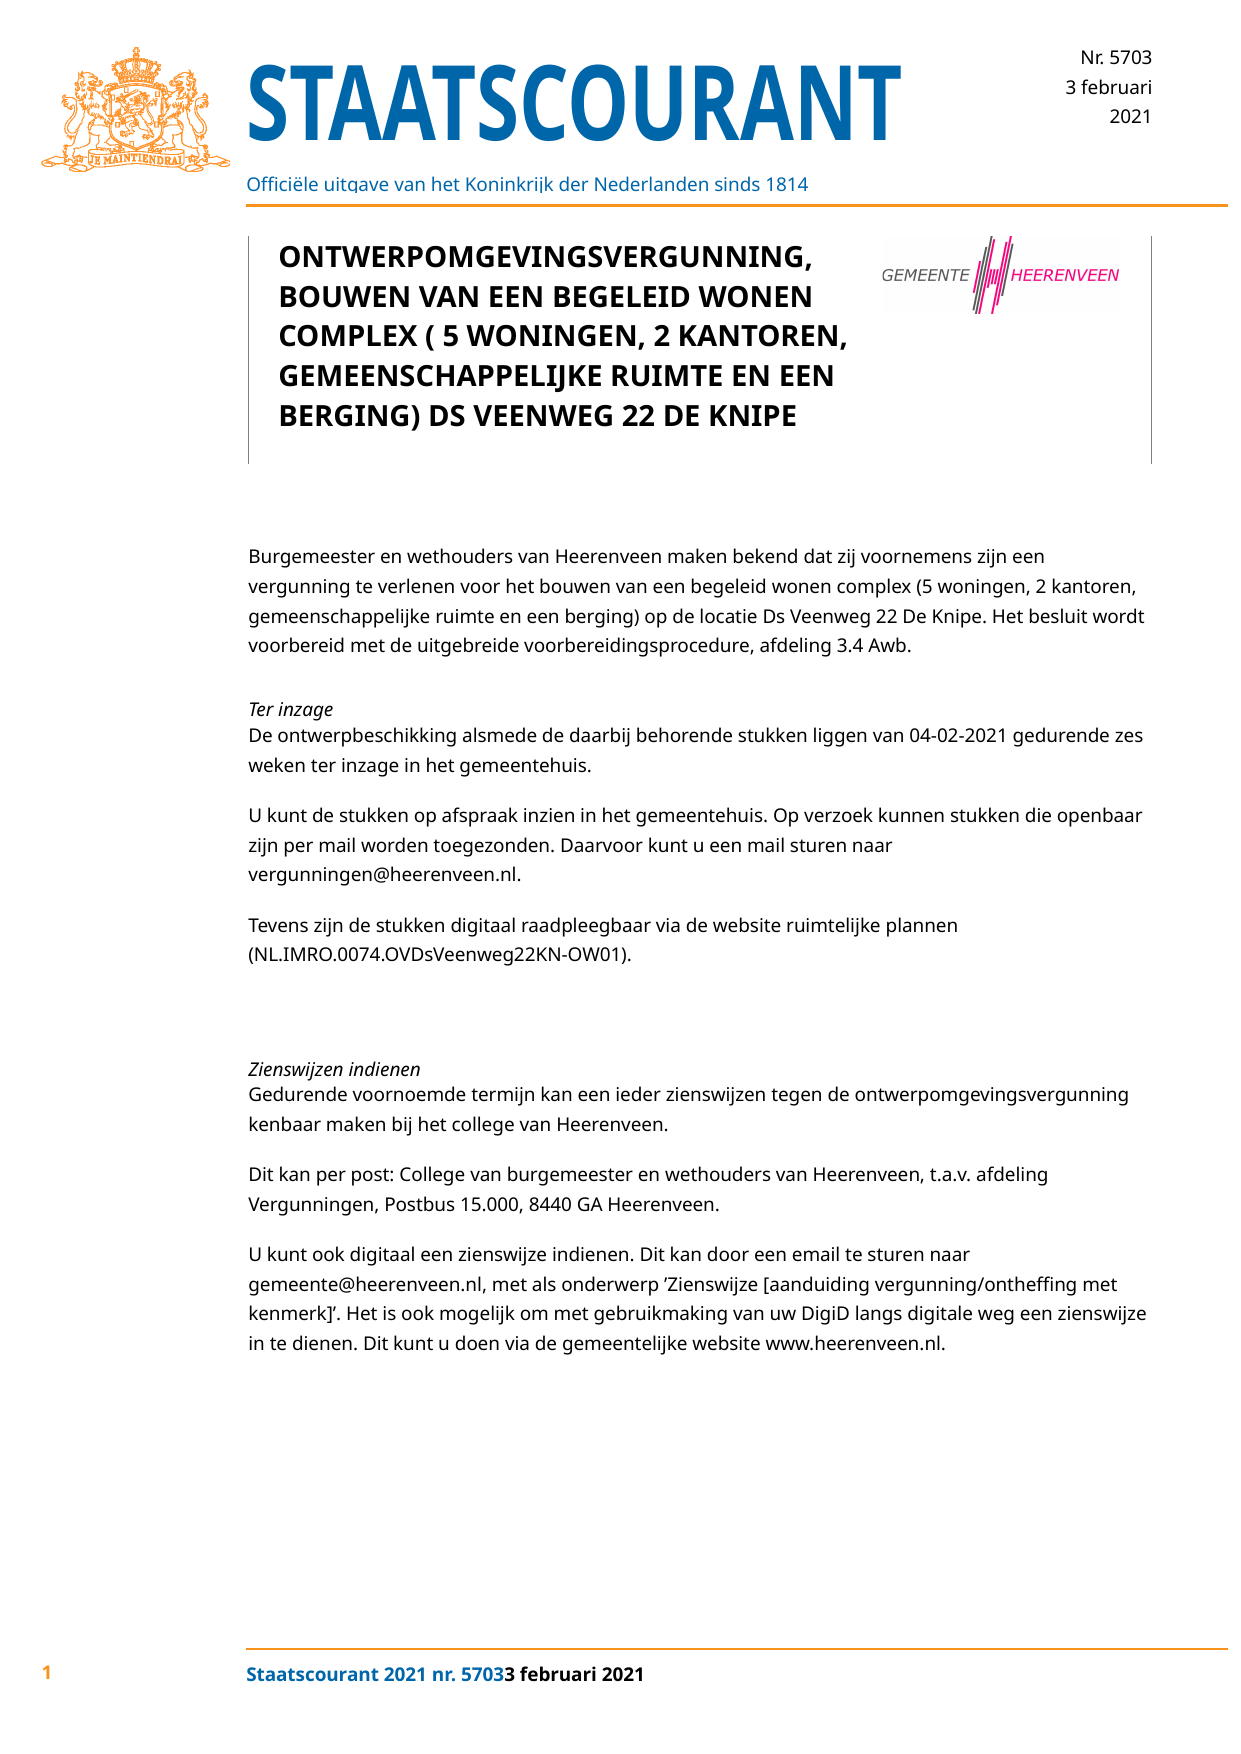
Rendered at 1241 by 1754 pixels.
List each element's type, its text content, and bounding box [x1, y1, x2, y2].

text Tevens zijn de stukken digitaal raadpleegbaar via de website ruimtelijke plannen (NL.IMRO.0074.OVDsVeenweg22KN-OW01). [248, 912, 1152, 967]
text Gedurende voornoemde termijn kan een ieder zienswijzen tegen de ontwerpomgevingsvergunning kenbaar maken bij het college van Heerenveen. [248, 1081, 1152, 1137]
text De ontwerpbeschikking alsmede de daarbij behorende stukken liggen van 04-02-2021 gedurende zes weken ter inzage in het gemeentehuis. [248, 722, 1152, 777]
text Dit kan per post: College van burgemeester en wethouders van Heerenveen, t.a.v. afdeling Vergunningen, Postbus 15.000, 8440 GA Heerenveen. [248, 1161, 1152, 1217]
text Zienswijzen indienen [248, 1056, 1152, 1081]
picture [41, 47, 231, 172]
text U kunt de stukken op afspraak inzien in het gemeentehuis. Op verzoek kunnen stukken die openbaar zijn per mail worden toegezonden. Daarvoor kunt u een mail sturen naar vergunningen@heerenveen.nl. [248, 802, 1152, 887]
text Ter inzage [248, 696, 1152, 722]
text Burgemeester en wethouders van Heerenveen maken bekend dat zij voornemens zijn een vergunning te verlenen voor het bouwen van een begeleid wonen complex (5 woningen, 2 kantoren, gemeenschappelijke ruimte en een berging) op de locatie Ds Veenweg 22 De Knipe. Het besluit wordt voorbereid met de uitgebreide voorbereidingsprocedure, afdeling 3.4 Awb. [248, 544, 1152, 658]
text U kunt ook digitaal een zienswijze indienen. Dit kan door een email te sturen naar gemeente@heerenveen.nl, met als onderwerp ’Zienswijze [aanduiding vergunning/ontheffing met kenmerk]’. Het is ook mogelijk om met gebruikmaking van uw DigiD langs digitale weg een zienswijze in te dienen. Dit kunt u doen via de gemeentelijke website www.heerenveen.nl. [248, 1241, 1152, 1356]
table_header [850, 236, 1151, 464]
table_header ONTWERPOMGEVINGSVERGUNNING, BOUWEN VAN EEN BEGELEID WONEN COMPLEX ( 5 WONINGEN, 2 KANTOREN, GEMEENSCHAPPELIJKE RUIMTE EN EEN BERGING) DS VEENWEG 22 DE KNIPE [249, 236, 850, 464]
picture [882, 236, 1119, 314]
